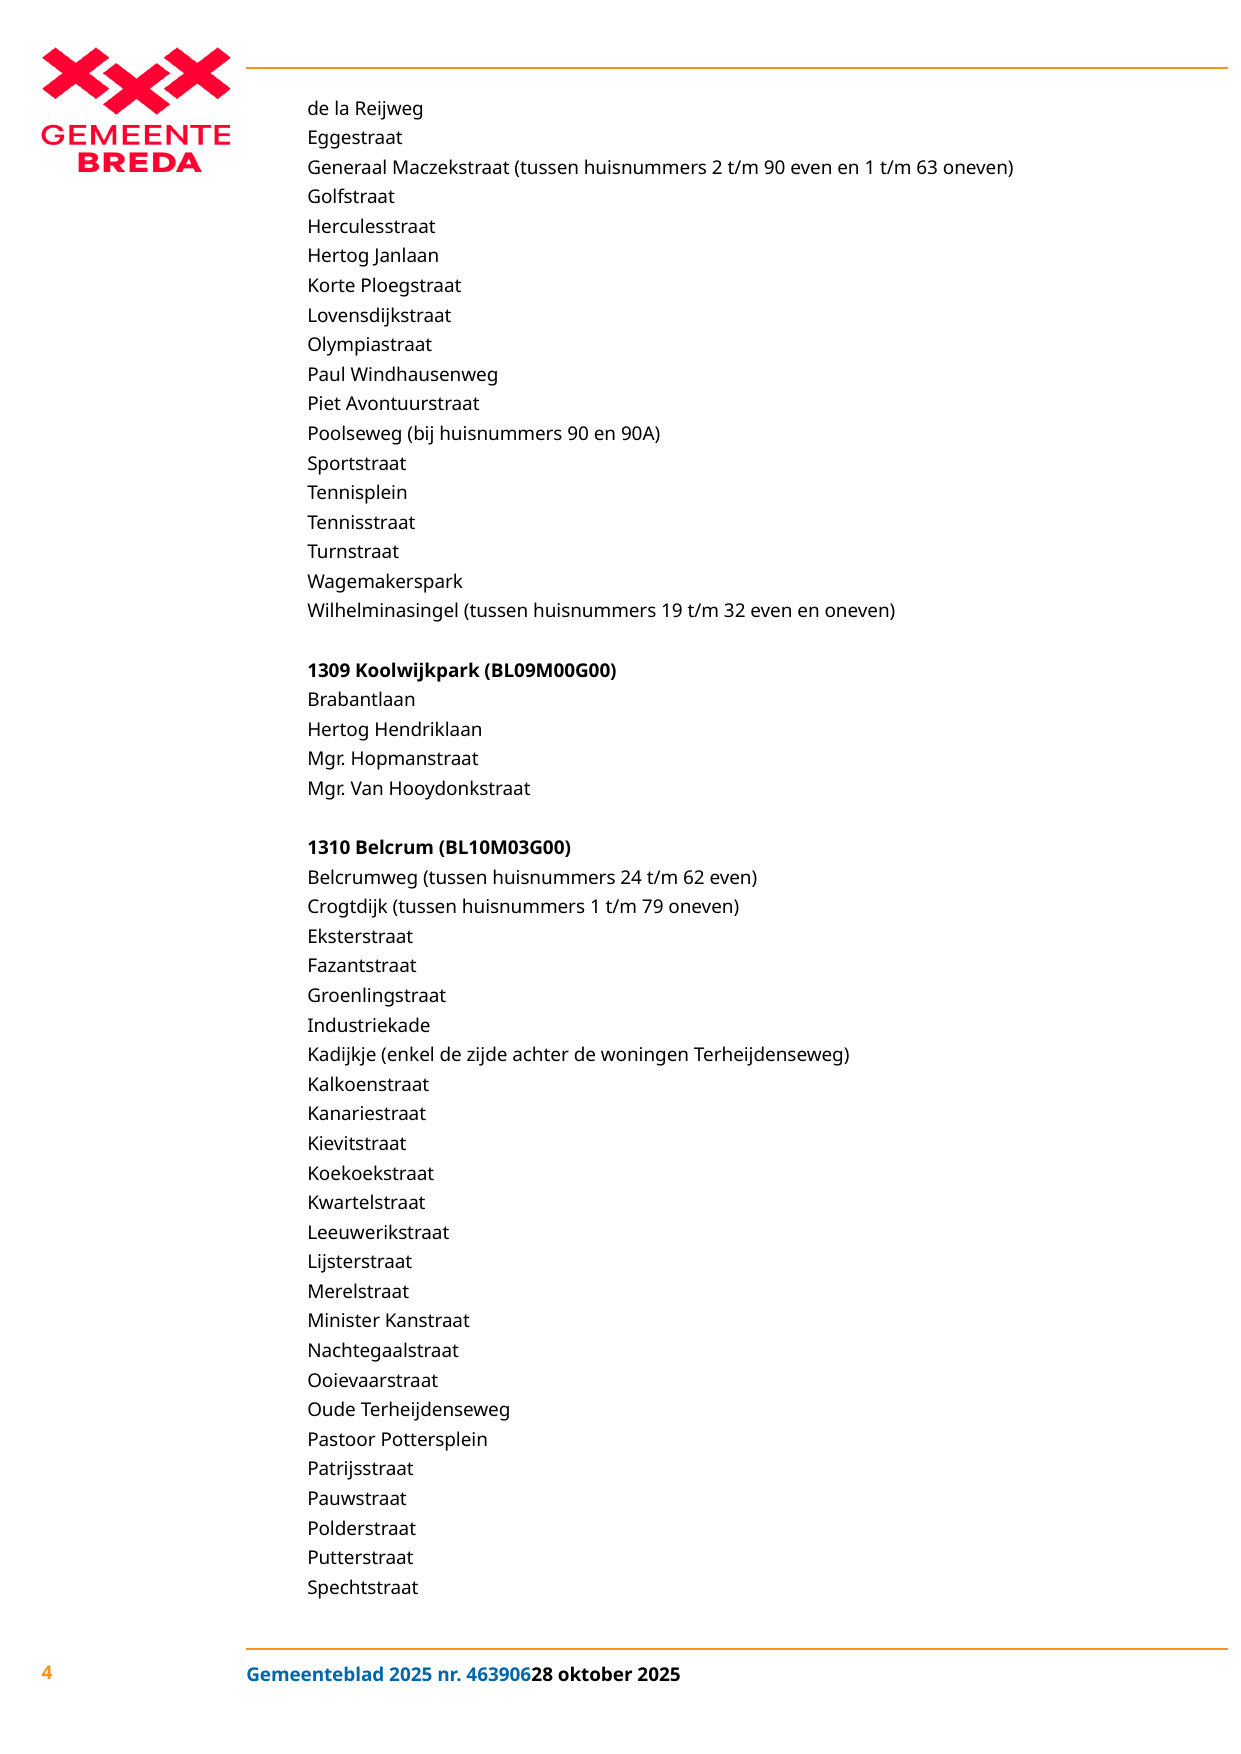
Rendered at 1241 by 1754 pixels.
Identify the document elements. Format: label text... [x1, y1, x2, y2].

list Kadijkje (enkel de zijde achter de woningen Terheijdenseweg) [248, 1041, 1152, 1067]
list Kievitstraat [248, 1130, 1152, 1156]
list Eksterstraat [248, 923, 1152, 949]
list Hertog Hendriklaan [248, 716, 1152, 742]
list Industriekade [248, 1012, 1152, 1038]
list Mgr. Van Hooydonkstraat [248, 775, 1152, 801]
list Pauwstraat [248, 1485, 1152, 1511]
picture [41, 47, 231, 172]
list Olympiastraat [248, 331, 1152, 357]
list Turnstraat [248, 538, 1152, 564]
list Belcrumweg (tussen huisnummers 24 t/m 62 even) [248, 864, 1152, 890]
list Golfstraat [248, 183, 1152, 209]
list Pastoor Pottersplein [248, 1426, 1152, 1452]
list Generaal Maczekstraat (tussen huisnummers 2 t/m 90 even en 1 t/m 63 oneven) [248, 154, 1152, 180]
list Koekoekstraat [248, 1160, 1152, 1186]
list Spechtstraat [248, 1574, 1152, 1600]
list Poolseweg (bij huisnummers 90 en 90A) [248, 420, 1152, 446]
list Ooievaarstraat [248, 1367, 1152, 1393]
list Lovensdijkstraat [248, 302, 1152, 328]
list Kalkoenstraat [248, 1071, 1152, 1097]
list Putterstraat [248, 1544, 1152, 1570]
list Minister Kanstraat [248, 1308, 1152, 1333]
list Brabantlaan [248, 686, 1152, 712]
list Kwartelstraat [248, 1189, 1152, 1215]
list 1310 Belcrum (BL10M03G00) [248, 834, 1152, 860]
list de la Reijweg [248, 95, 1152, 121]
list Mgr. Hopmanstraat [248, 746, 1152, 771]
list Korte Ploegstraat [248, 272, 1152, 298]
list Fazantstraat [248, 953, 1152, 978]
list Polderstraat [248, 1515, 1152, 1541]
list Hertog Janlaan [248, 243, 1152, 268]
list Herculesstraat [248, 213, 1152, 239]
list Patrijsstraat [248, 1456, 1152, 1481]
list Wagemakerspark [248, 568, 1152, 594]
list Eggestraat [248, 124, 1152, 150]
list Oude Terheijdenseweg [248, 1396, 1152, 1422]
list Tennisstraat [248, 509, 1152, 535]
list Piet Avontuurstraat [248, 391, 1152, 416]
list 1309 Koolwijkpark (BL09M00G00) [248, 657, 1152, 683]
list Kanariestraat [248, 1101, 1152, 1126]
list Leeuwerikstraat [248, 1219, 1152, 1245]
list Paul Windhausenweg [248, 361, 1152, 387]
list Sportstraat [248, 450, 1152, 476]
list Nachtegaalstraat [248, 1337, 1152, 1363]
list Tennisplein [248, 479, 1152, 505]
list Lijsterstraat [248, 1248, 1152, 1274]
list Merelstraat [248, 1278, 1152, 1304]
list Groenlingstraat [248, 982, 1152, 1008]
list Crogtdijk (tussen huisnummers 1 t/m 79 oneven) [248, 893, 1152, 919]
list Wilhelminasingel (tussen huisnummers 19 t/m 32 even en oneven) [248, 598, 1152, 623]
